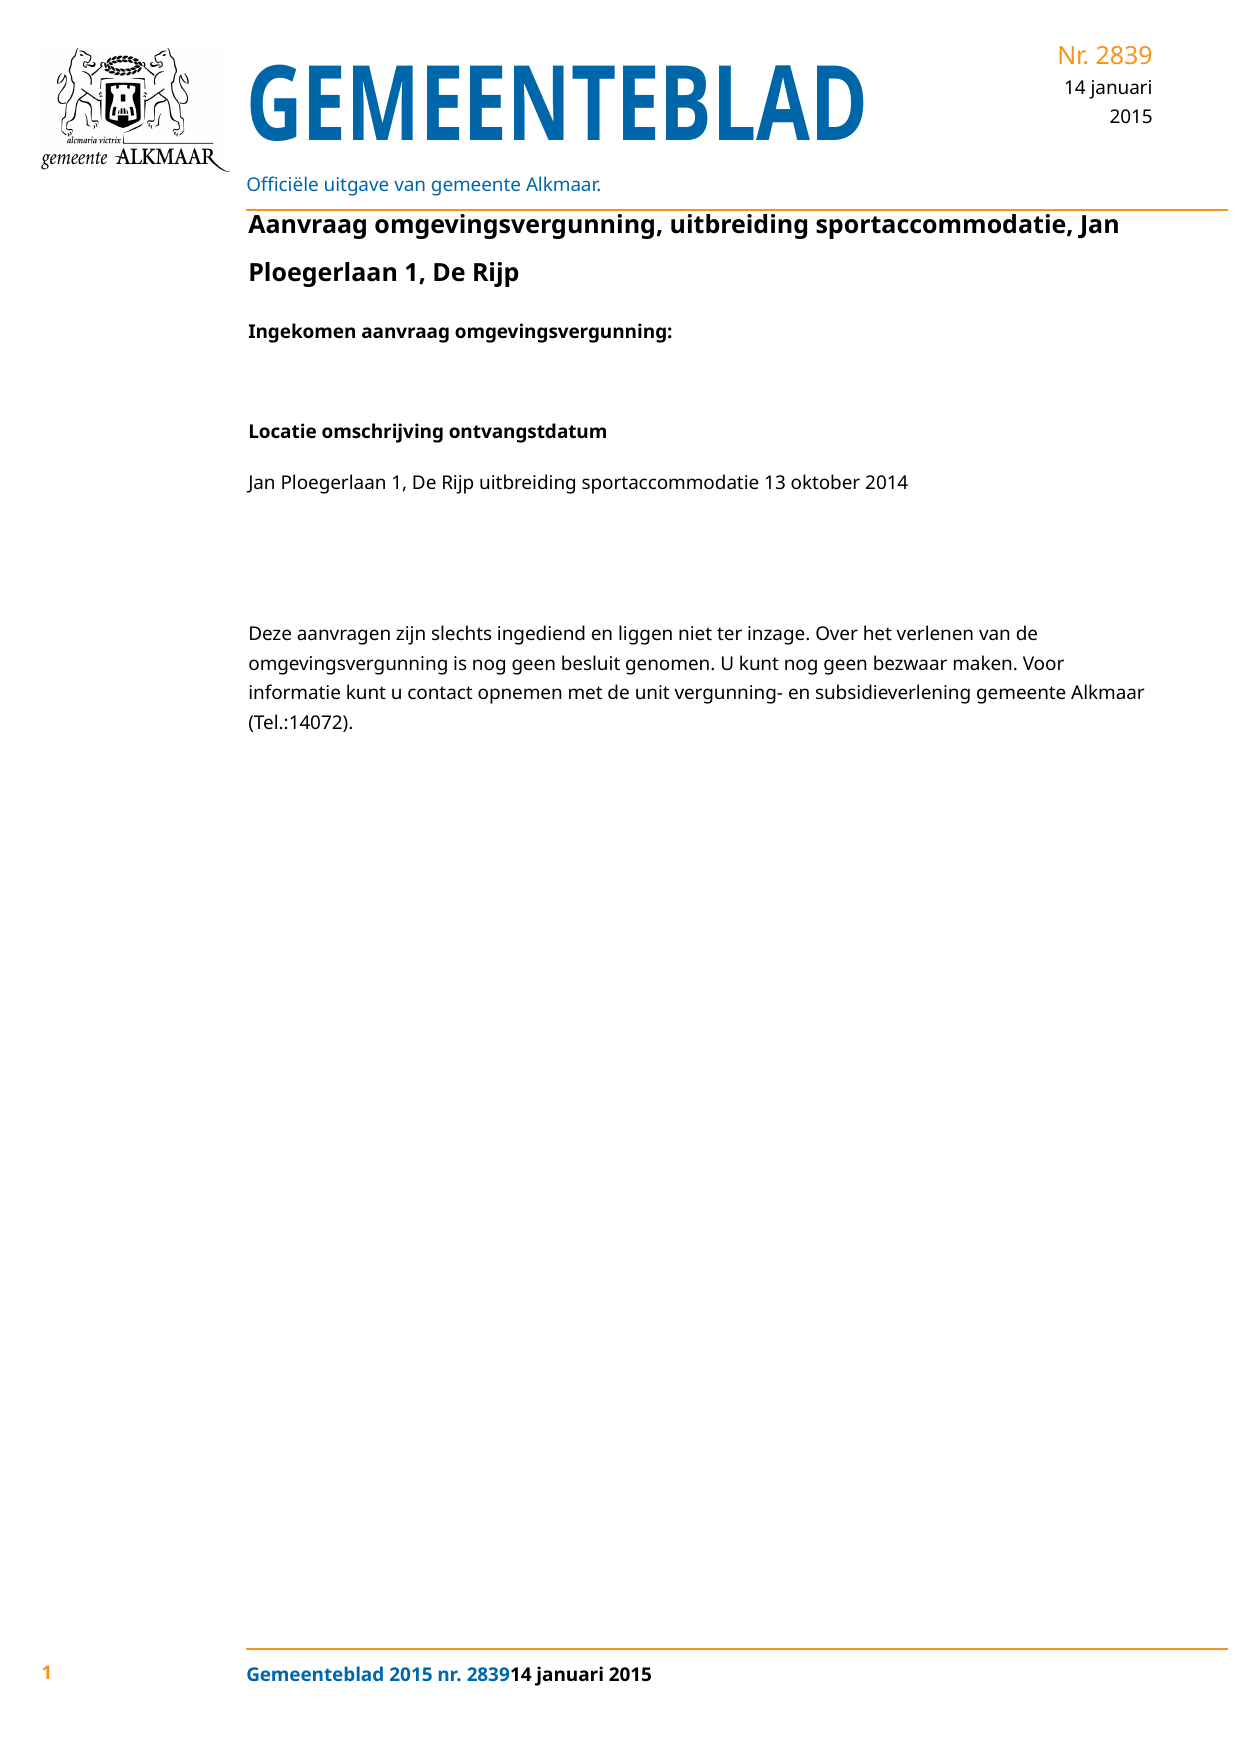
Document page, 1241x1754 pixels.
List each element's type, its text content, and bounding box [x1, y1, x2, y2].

text Aanvraag omgevingsvergunning, uitbreiding sportaccommodatie, Jan Ploegerlaan 1, De Rijp [248, 211, 1152, 288]
text Locatie omschrijving ontvangstdatum [248, 419, 1152, 444]
text Deze aanvragen zijn slechts ingediend en liggen niet ter inzage. Over het verlenen van de omgevingsvergunning is nog geen besluit genomen. U kunt nog geen bezwaar maken. Voor informatie kunt u contact opnemen met de unit vergunning- en subsidieverlening gemeente Alkmaar (Tel.:14072). [248, 620, 1152, 735]
text Jan Ploegerlaan 1, De Rijp uitbreiding sportaccommodatie 13 oktober 2014 [248, 469, 1152, 495]
picture [41, 47, 231, 172]
text Ingekomen aanvraag omgevingsvergunning: [248, 318, 1152, 344]
